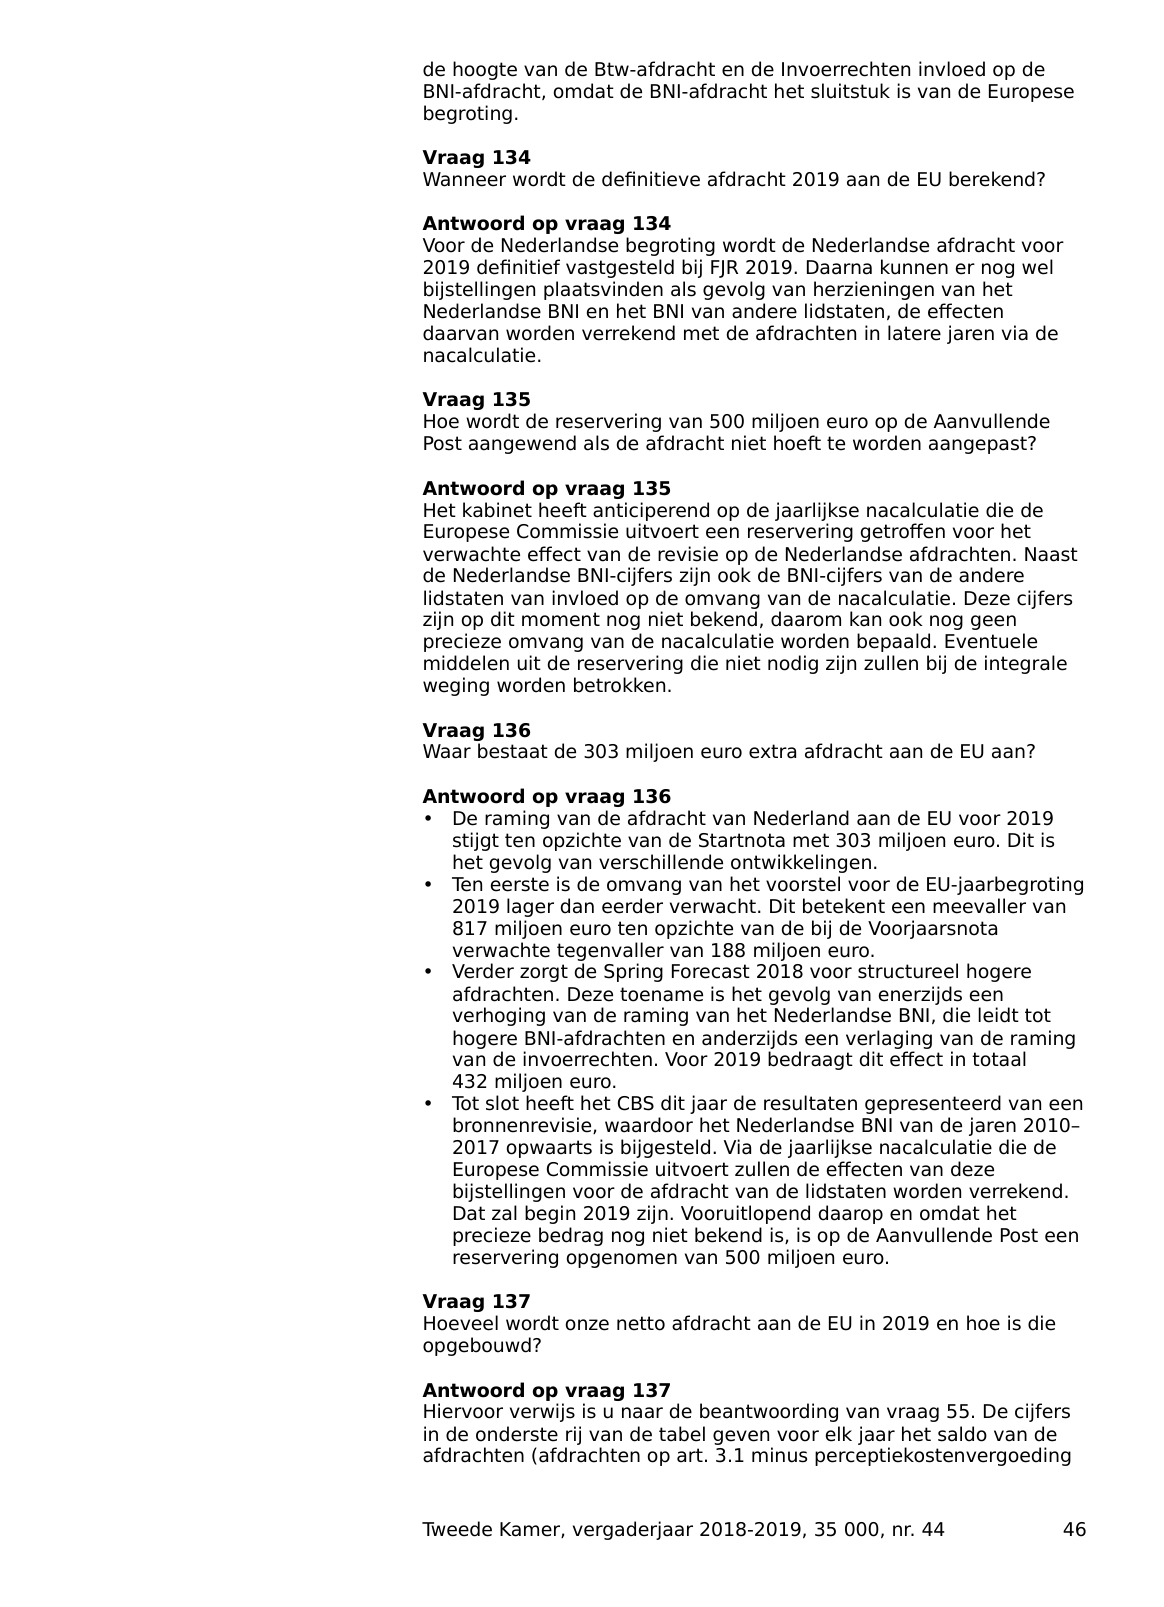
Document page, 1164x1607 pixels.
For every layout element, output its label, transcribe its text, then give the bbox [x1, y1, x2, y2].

text Antwoord op vraag 137 [422, 1379, 1087, 1401]
text Wanneer wordt de definitieve afdracht 2019 aan de EU berekend? [422, 169, 1087, 191]
text Het kabinet heeft anticiperend op de jaarlijkse nacalculatie die de Europese Commissie uitvoert een reservering getroffen voor het verwachte effect van de revisie op de Nederlandse afdrachten. Naast de Nederlandse BNI-cijfers zijn ook de BNI-cijfers van de andere lidstaten van invloed op de omvang van de nacalculatie. Deze cijfers zijn op dit moment nog niet bekend, daarom kan ook nog geen precieze omvang van de nacalculatie worden bepaald. Eventuele middelen uit de reservering die niet nodig zijn zullen bij de integrale weging worden betrokken. [422, 499, 1087, 697]
text • Tot slot heeft het CBS dit jaar de resultaten gepresenteerd van een bronnenrevisie, waardoor het Nederlandse BNI van de jaren 2010–2017 opwaarts is bijgesteld. Via de jaarlijkse nacalculatie die de Europese Commissie uitvoert zullen de effecten van deze bijstellingen voor de afdracht van de lidstaten worden verrekend. Dat zal begin 2019 zijn. Vooruitlopend daarop en omdat het precieze bedrag nog niet bekend is, is op de Aanvullende Post een reservering opgenomen van 500 miljoen euro. [422, 1093, 1087, 1269]
text • Ten eerste is de omvang van het voorstel voor de EU-jaarbegroting 2019 lager dan eerder verwacht. Dit betekent een meevaller van 817 miljoen euro ten opzichte van de bij de Voorjaarsnota verwachte tegenvaller van 188 miljoen euro. [422, 873, 1087, 961]
text Antwoord op vraag 134 [422, 213, 1087, 235]
text Voor de Nederlandse begroting wordt de Nederlandse afdracht voor 2019 definitief vastgesteld bij FJR 2019. Daarna kunnen er nog wel bijstellingen plaatsvinden als gevolg van herzieningen van het Nederlandse BNI en het BNI van andere lidstaten, de effecten daarvan worden verrekend met de afdrachten in latere jaren via de nacalculatie. [422, 235, 1087, 367]
text Vraag 136 [422, 719, 1087, 741]
text Vraag 137 [422, 1291, 1087, 1313]
text Waar bestaat de 303 miljoen euro extra afdracht aan de EU aan? [422, 741, 1087, 763]
text • Verder zorgt de Spring Forecast 2018 voor structureel hogere afdrachten. Deze toename is het gevolg van enerzijds een verhoging van de raming van het Nederlandse BNI, die leidt tot hogere BNI-afdrachten en anderzijds een verlaging van de raming van de invoerrechten. Voor 2019 bedraagt dit effect in totaal 432 miljoen euro. [422, 961, 1087, 1093]
text Hoe wordt de reservering van 500 miljoen euro op de Aanvullende Post aangewend als de afdracht niet hoeft te worden aangepast? [422, 411, 1087, 455]
text de hoogte van de Btw-afdracht en de Invoerrechten invloed op de BNI-afdracht, omdat de BNI-afdracht het sluitstuk is van de Europese begroting. [422, 59, 1087, 125]
text Hoeveel wordt onze netto afdracht aan de EU in 2019 en hoe is die opgebouwd? [422, 1313, 1087, 1357]
text Antwoord op vraag 136 [422, 786, 1087, 808]
text Antwoord op vraag 135 [422, 477, 1087, 499]
text Vraag 135 [422, 389, 1087, 411]
text • De raming van de afdracht van Nederland aan de EU voor 2019 stijgt ten opzichte van de Startnota met 303 miljoen euro. Dit is het gevolg van verschillende ontwikkelingen. [422, 808, 1087, 873]
text Vraag 134 [422, 147, 1087, 169]
text Hiervoor verwijs is u naar de beantwoording van vraag 55. De cijfers in de onderste rij van de tabel geven voor elk jaar het saldo van de afdrachten (afdrachten op art. 3.1 minus perceptiekostenvergoeding [422, 1401, 1087, 1467]
